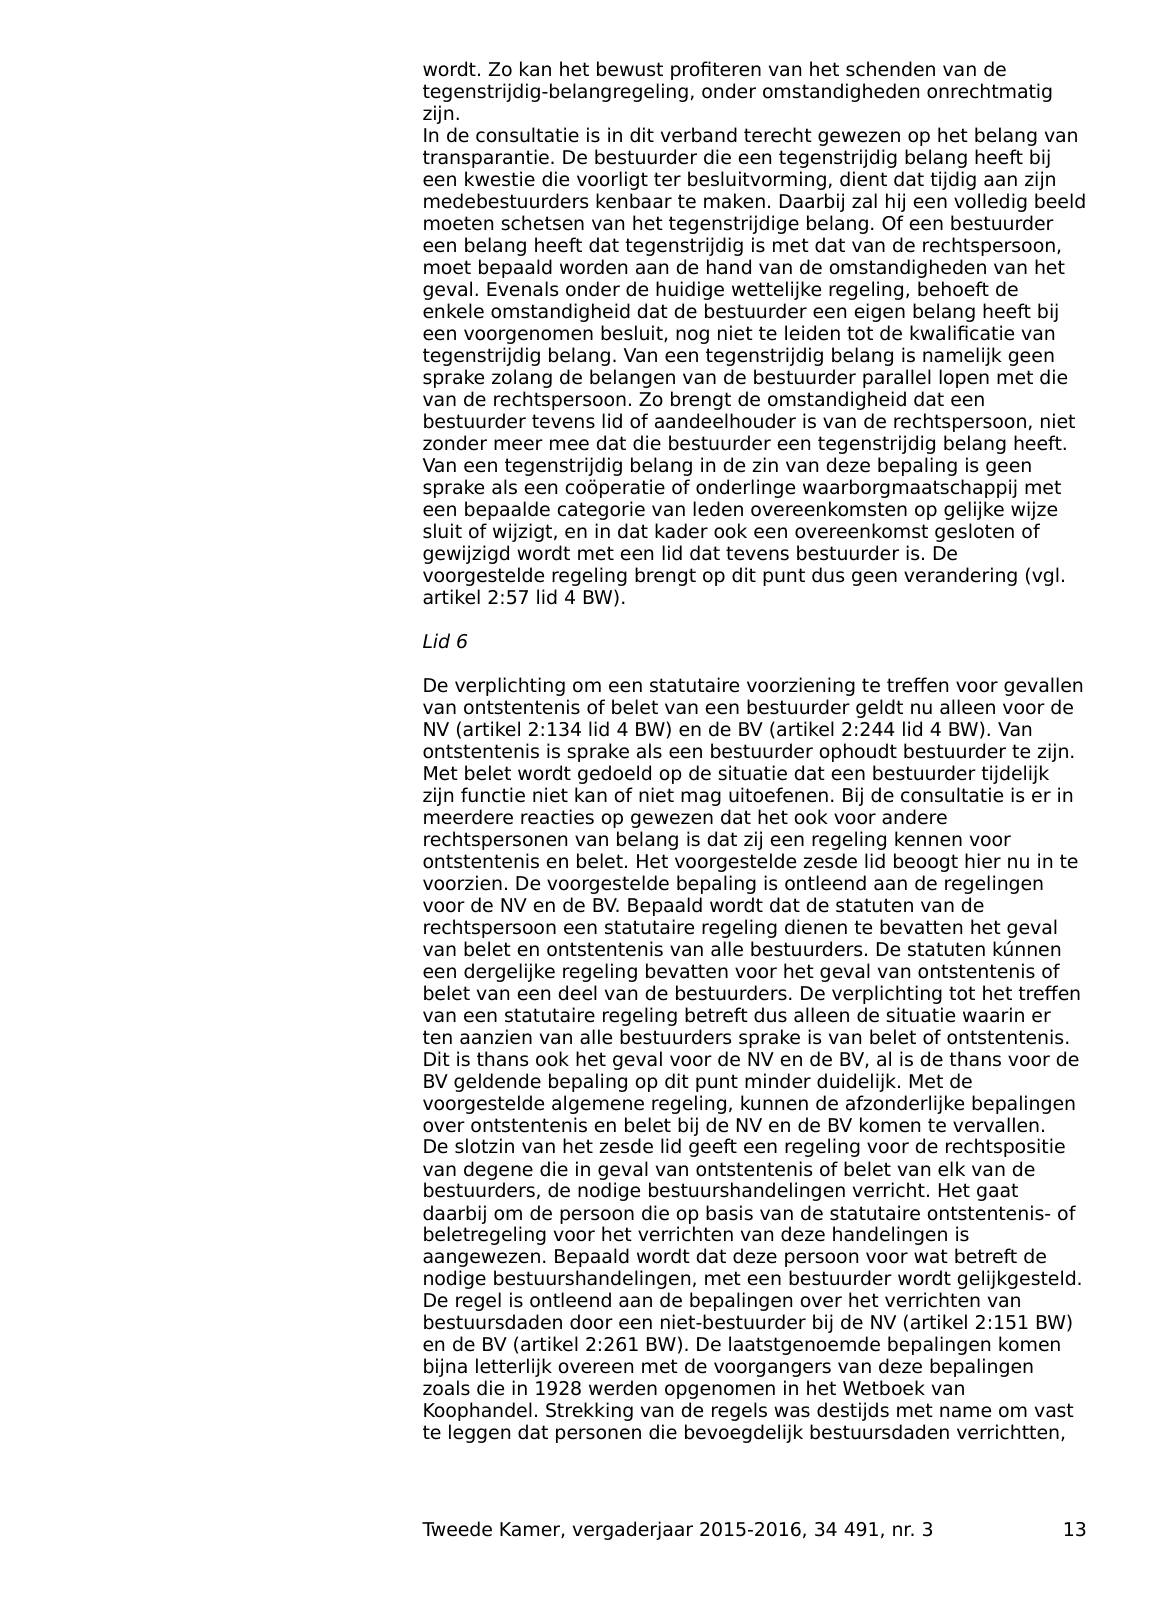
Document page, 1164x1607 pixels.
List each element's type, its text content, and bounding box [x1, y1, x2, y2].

text De slotzin van het zesde lid geeft een regeling voor de rechtspositie van degene die in geval van ontstentenis of belet van elk van de bestuurders, de nodige bestuurshandelingen verricht. Het gaat daarbij om de persoon die op basis van de statutaire ontstentenis- of beletregeling voor het verrichten van deze handelingen is aangewezen. Bepaald wordt dat deze persoon voor wat betreft de nodige bestuurshandelingen, met een bestuurder wordt gelijkgesteld. De regel is ontleend aan de bepalingen over het verrichten van bestuursdaden door een niet-bestuurder bij de NV (artikel 2:151 BW) en de BV (artikel 2:261 BW). De laatstgenoemde bepalingen komen bijna letterlijk overeen met de voorgangers van deze bepalingen zoals die in 1928 werden opgenomen in het Wetboek van Koophandel. Strekking van de regels was destijds met name om vast te leggen dat personen die bevoegdelijk bestuursdaden verrichtten, [422, 1136, 1087, 1444]
text Van een tegenstrijdig belang in de zin van deze bepaling is geen sprake als een coöperatie of onderlinge waarborgmaatschappij met een bepaalde categorie van leden overeenkomsten op gelijke wijze sluit of wijzigt, en in dat kader ook een overeenkomst gesloten of gewijzigd wordt met een lid dat tevens bestuurder is. De voorgestelde regeling brengt op dit punt dus geen verandering (vgl. artikel 2:57 lid 4 BW). [422, 455, 1087, 608]
subtitle Lid 6 [422, 631, 1087, 653]
text wordt. Zo kan het bewust profiteren van het schenden van de tegenstrijdig-belangregeling, onder omstandigheden onrechtmatig zijn. [422, 59, 1087, 125]
text In de consultatie is in dit verband terecht gewezen op het belang van transparantie. De bestuurder die een tegenstrijdig belang heeft bij een kwestie die voorligt ter besluitvorming, dient dat tijdig aan zijn medebestuurders kenbaar te maken. Daarbij zal hij een volledig beeld moeten schetsen van het tegenstrijdige belang. Of een bestuurder een belang heeft dat tegenstrijdig is met dat van de rechtspersoon, moet bepaald worden aan de hand van de omstandigheden van het geval. Evenals onder de huidige wettelijke regeling, behoeft de enkele omstandigheid dat de bestuurder een eigen belang heeft bij een voorgenomen besluit, nog niet te leiden tot de kwalificatie van tegenstrijdig belang. Van een tegenstrijdig belang is namelijk geen sprake zolang de belangen van de bestuurder parallel lopen met die van de rechtspersoon. Zo brengt de omstandigheid dat een bestuurder tevens lid of aandeelhouder is van de rechtspersoon, niet zonder meer mee dat die bestuurder een tegenstrijdig belang heeft. [422, 125, 1087, 455]
text De verplichting om een statutaire voorziening te treffen voor gevallen van ontstentenis of belet van een bestuurder geldt nu alleen voor de NV (artikel 2:134 lid 4 BW) en de BV (artikel 2:244 lid 4 BW). Van ontstentenis is sprake als een bestuurder ophoudt bestuurder te zijn. Met belet wordt gedoeld op de situatie dat een bestuurder tijdelijk zijn functie niet kan of niet mag uitoefenen. Bij de consultatie is er in meerdere reacties op gewezen dat het ook voor andere rechtspersonen van belang is dat zij een regeling kennen voor ontstentenis en belet. Het voorgestelde zesde lid beoogt hier nu in te voorzien. De voorgestelde bepaling is ontleend aan de regelingen voor de NV en de BV. Bepaald wordt dat de statuten van de rechtspersoon een statutaire regeling dienen te bevatten het geval van belet en ontstentenis van alle bestuurders. De statuten kúnnen een dergelijke regeling bevatten voor het geval van ontstentenis of belet van een deel van de bestuurders. De verplichting tot het treffen van een statutaire regeling betreft dus alleen de situatie waarin er ten aanzien van alle bestuurders sprake is van belet of ontstentenis. Dit is thans ook het geval voor de NV en de BV, al is de thans voor de BV geldende bepaling op dit punt minder duidelijk. Met de voorgestelde algemene regeling, kunnen de afzonderlijke bepalingen over ontstentenis en belet bij de NV en de BV komen te vervallen. [422, 675, 1087, 1136]
